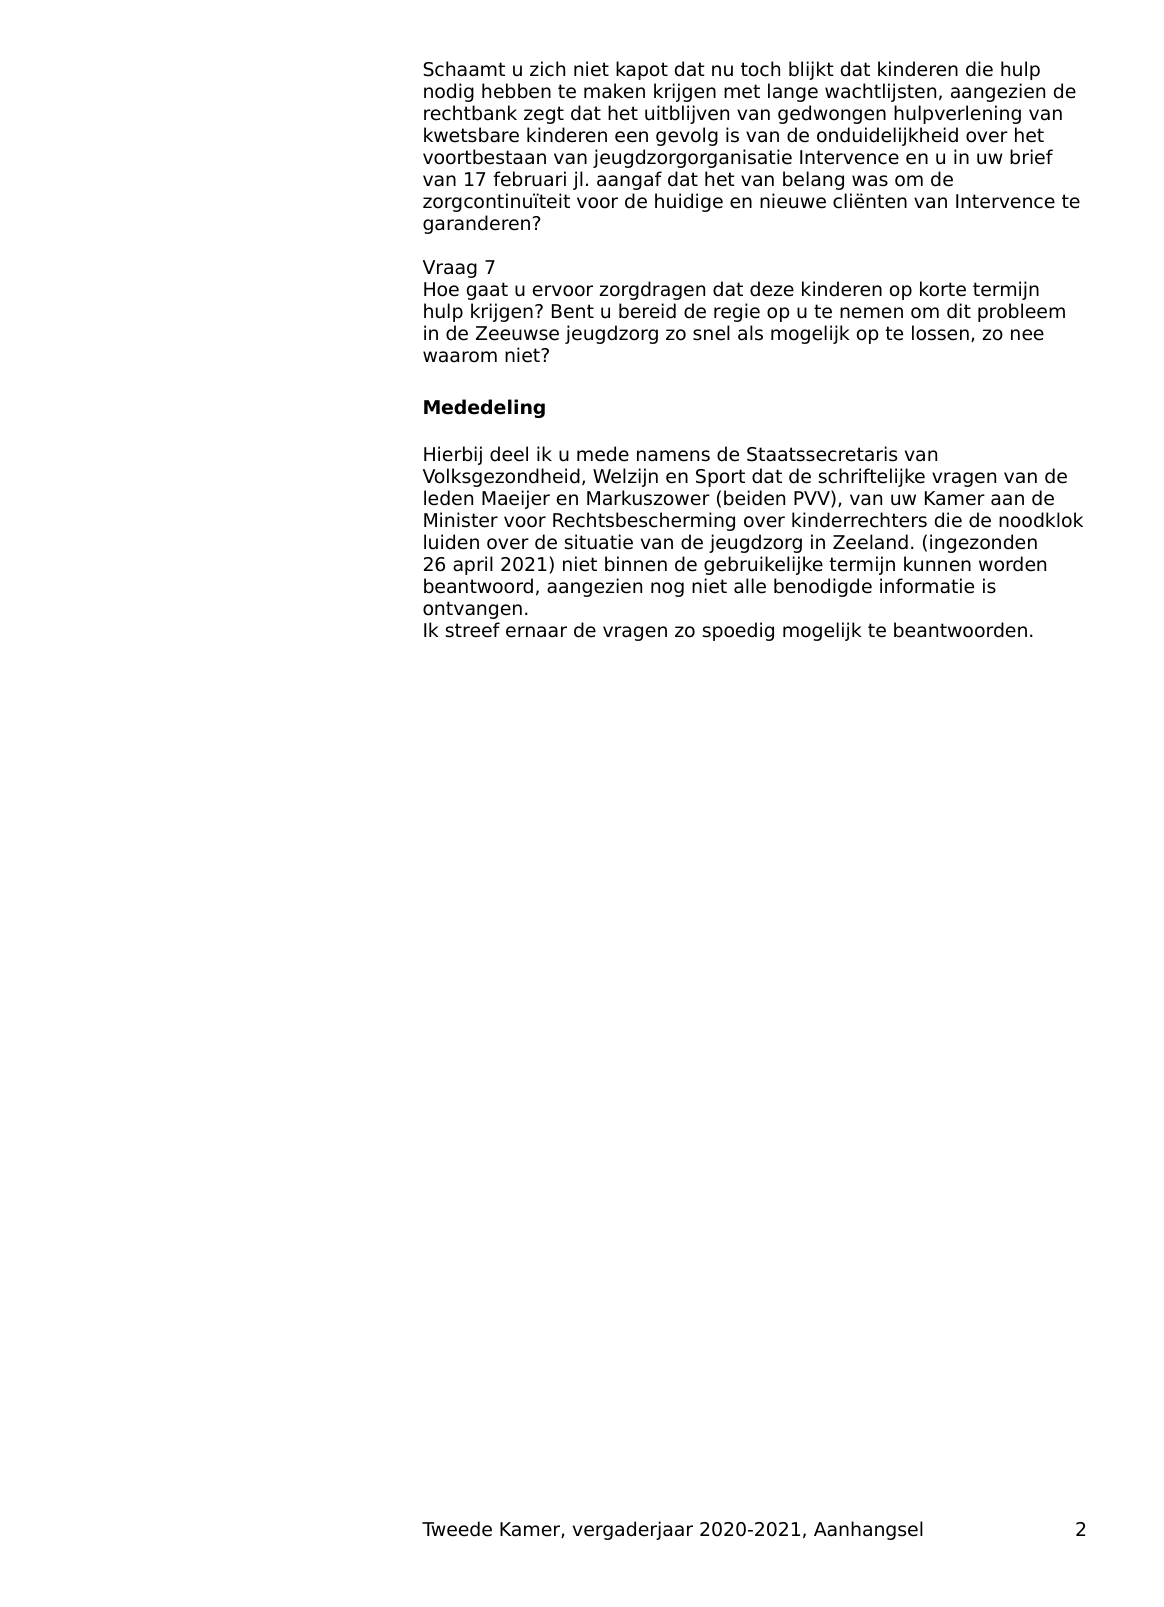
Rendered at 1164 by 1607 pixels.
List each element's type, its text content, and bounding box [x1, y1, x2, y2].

text Hierbij deel ik u mede namens de Staatssecretaris van Volksgezondheid, Welzijn en Sport dat de schriftelijke vragen van de leden Maeijer en Markuszower (beiden PVV), van uw Kamer aan de Minister voor Rechtsbescherming over kinderrechters die de noodklok luiden over de situatie van de jeugdzorg in Zeeland. (ingezonden 26 april 2021) niet binnen de gebruikelijke termijn kunnen worden beantwoord, aangezien nog niet alle benodigde informatie is ontvangen. [422, 444, 1087, 620]
subtitle Mededeling [422, 397, 1087, 419]
text Schaamt u zich niet kapot dat nu toch blijkt dat kinderen die hulp nodig hebben te maken krijgen met lange wachtlijsten, aangezien de rechtbank zegt dat het uitblijven van gedwongen hulpverlening van kwetsbare kinderen een gevolg is van de onduidelijkheid over het voortbestaan van jeugdzorgorganisatie Intervence en u in uw brief van 17 februari jl. aangaf dat het van belang was om de zorgcontinuïteit voor de huidige en nieuwe cliënten van Intervence te garanderen? [422, 59, 1087, 235]
text Ik streef ernaar de vragen zo spoedig mogelijk te beantwoorden. [422, 620, 1087, 642]
text Hoe gaat u ervoor zorgdragen dat deze kinderen op korte termijn hulp krijgen? Bent u bereid de regie op u te nemen om dit probleem in de Zeeuwse jeugdzorg zo snel als mogelijk op te lossen, zo nee waarom niet? [422, 279, 1087, 367]
text Vraag 7 [422, 257, 1087, 279]
